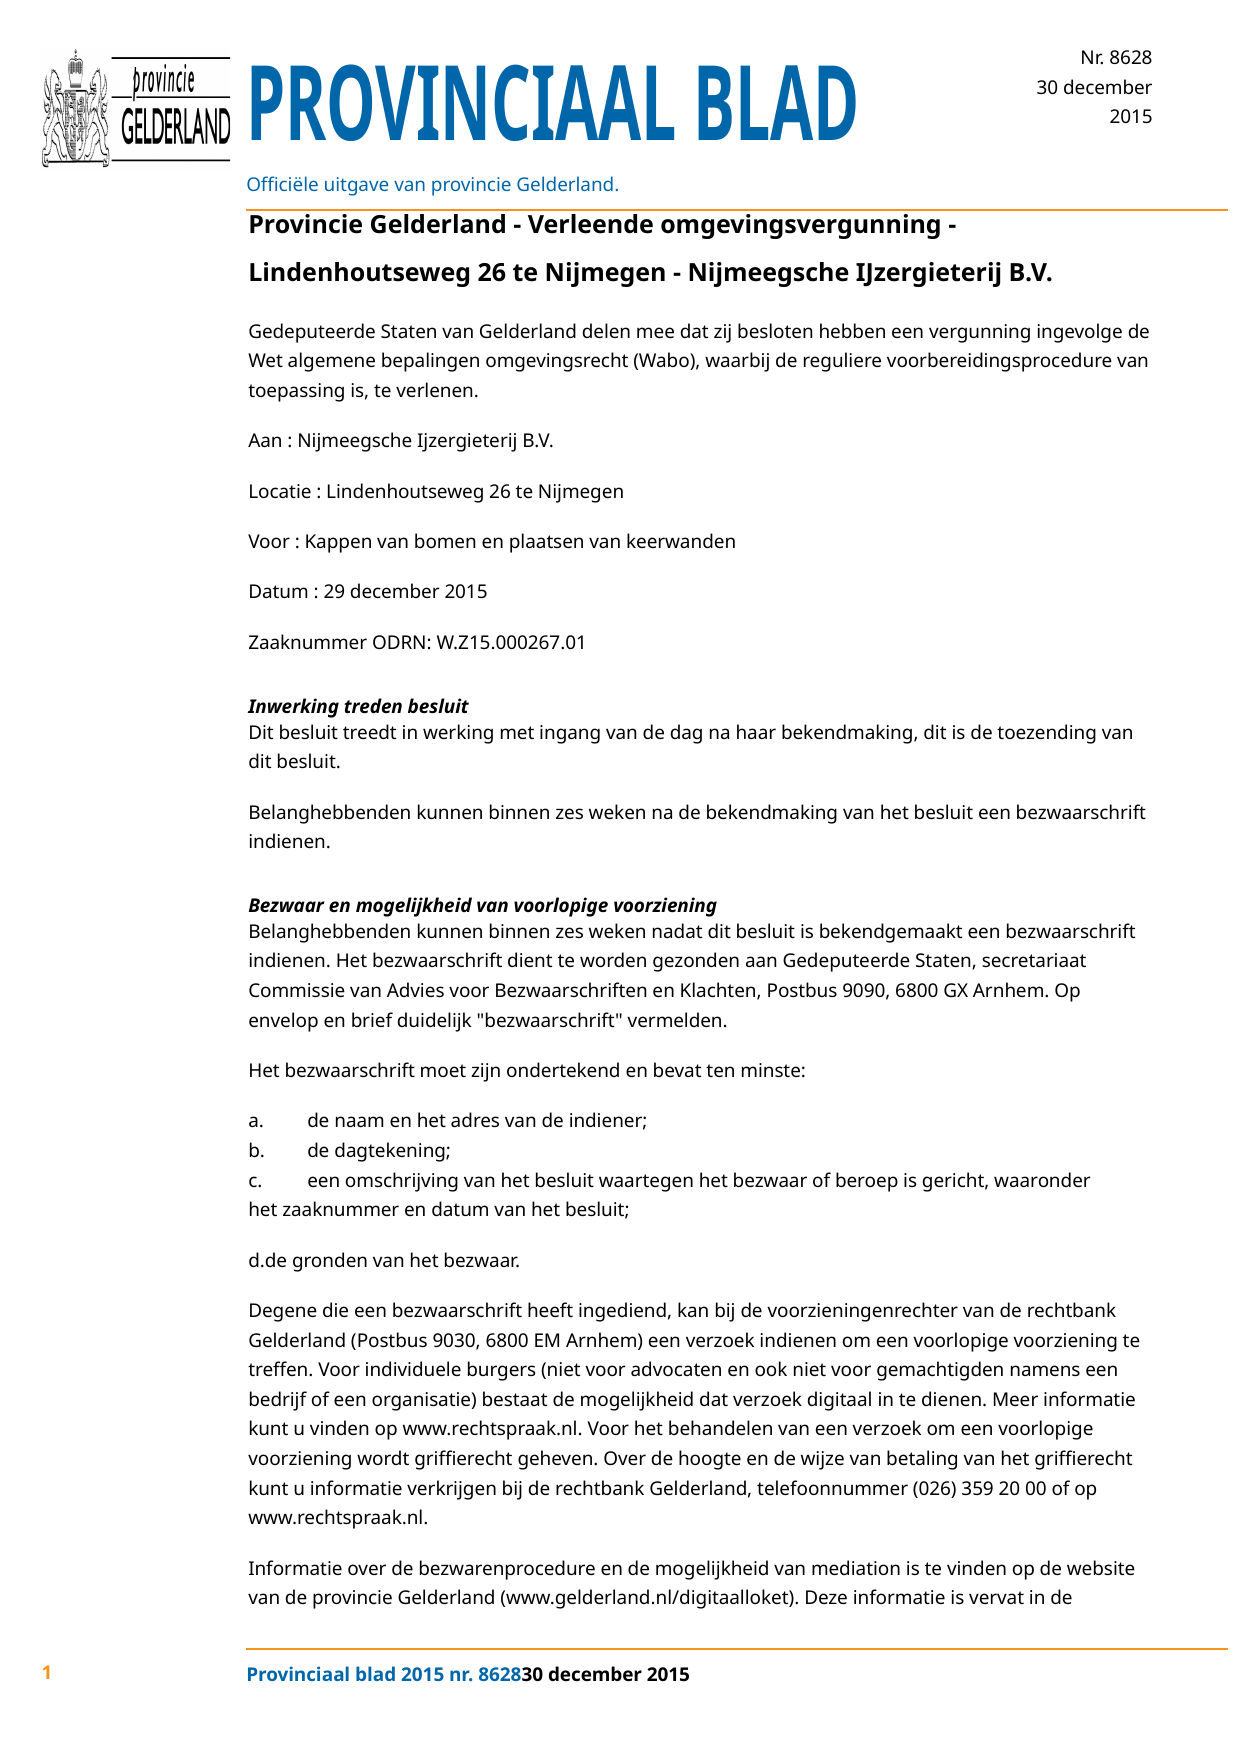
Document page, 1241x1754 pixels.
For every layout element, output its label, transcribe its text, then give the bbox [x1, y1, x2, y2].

text d.de gronden van het bezwaar. [248, 1247, 1152, 1273]
list de naam en het adres van de indiener; [248, 1108, 1152, 1133]
text Het bezwaarschrift moet zijn ondertekend en bevat ten minste: [248, 1057, 1152, 1083]
text Belanghebbenden kunnen binnen zes weken nadat dit besluit is bekendgemaakt een bezwaarschrift indienen. Het bezwaarschrift dient te worden gezonden aan Gedeputeerde Staten, secretariaat Commissie van Advies voor Bezwaarschriften en Klachten, Postbus 9090, 6800 GX Arnhem. Op envelop en brief duidelijk "bezwaarschrift" vermelden. [248, 918, 1152, 1033]
list een omschrijving van het besluit waartegen het bezwaar of beroep is gericht, waaronder [248, 1167, 1152, 1193]
text Voor : Kappen van bomen en plaatsen van keerwanden [248, 528, 1152, 554]
list de dagtekening; [248, 1137, 1152, 1163]
text Aan : Nijmeegsche Ijzergieterij B.V. [248, 427, 1152, 453]
text Locatie : Lindenhoutseweg 26 te Nijmegen [248, 478, 1152, 504]
text Provincie Gelderland - Verleende omgevingsvergunning - Lindenhoutseweg 26 te Nijmegen - Nijmeegsche IJzergieterij B.V. [248, 211, 1152, 288]
text het zaaknummer en datum van het besluit; [248, 1196, 1152, 1222]
text Datum : 29 december 2015 [248, 579, 1152, 604]
text Informatie over de bezwarenprocedure en de mogelijkheid van mediation is te vinden op de website van de provincie Gelderland (www.gelderland.nl/digitaalloket). Deze informatie is vervat in de [248, 1555, 1152, 1610]
picture [41, 47, 231, 172]
text Dit besluit treedt in werking met ingang van de dag na haar bekendmaking, dit is de toezending van dit besluit. [248, 719, 1152, 774]
text Bezwaar en mogelijkheid van voorlopige voorziening [248, 892, 1152, 918]
text Gedeputeerde Staten van Gelderland delen mee dat zij besloten hebben een vergunning ingevolge de Wet algemene bepalingen omgevingsrecht (Wabo), waarbij de reguliere voorbereidingsprocedure van toepassing is, te verlenen. [248, 318, 1152, 403]
text Inwerking treden besluit [248, 693, 1152, 719]
text Belanghebbenden kunnen binnen zes weken na de bekendmaking van het besluit een bezwaarschrift indienen. [248, 799, 1152, 854]
text Degene die een bezwaarschrift heeft ingediend, kan bij de voorzieningenrechter van de rechtbank Gelderland (Postbus 9030, 6800 EM Arnhem) een verzoek indienen om een voorlopige voorziening te treffen. Voor individuele burgers (niet voor advocaten en ook niet voor gemachtigden namens een bedrijf of een organisatie) bestaat de mogelijkheid dat verzoek digitaal in te dienen. Meer informatie kunt u vinden op www.rechtspraak.nl. Voor het behandelen van een verzoek om een voorlopige voorziening wordt griffierecht geheven. Over de hoogte en de wijze van betaling van het griffierecht kunt u informatie verkrijgen bij de rechtbank Gelderland, telefoonnummer (026) 359 20 00 of op www.rechtspraak.nl. [248, 1297, 1152, 1530]
text Zaaknummer ODRN: W.Z15.000267.01 [248, 629, 1152, 655]
